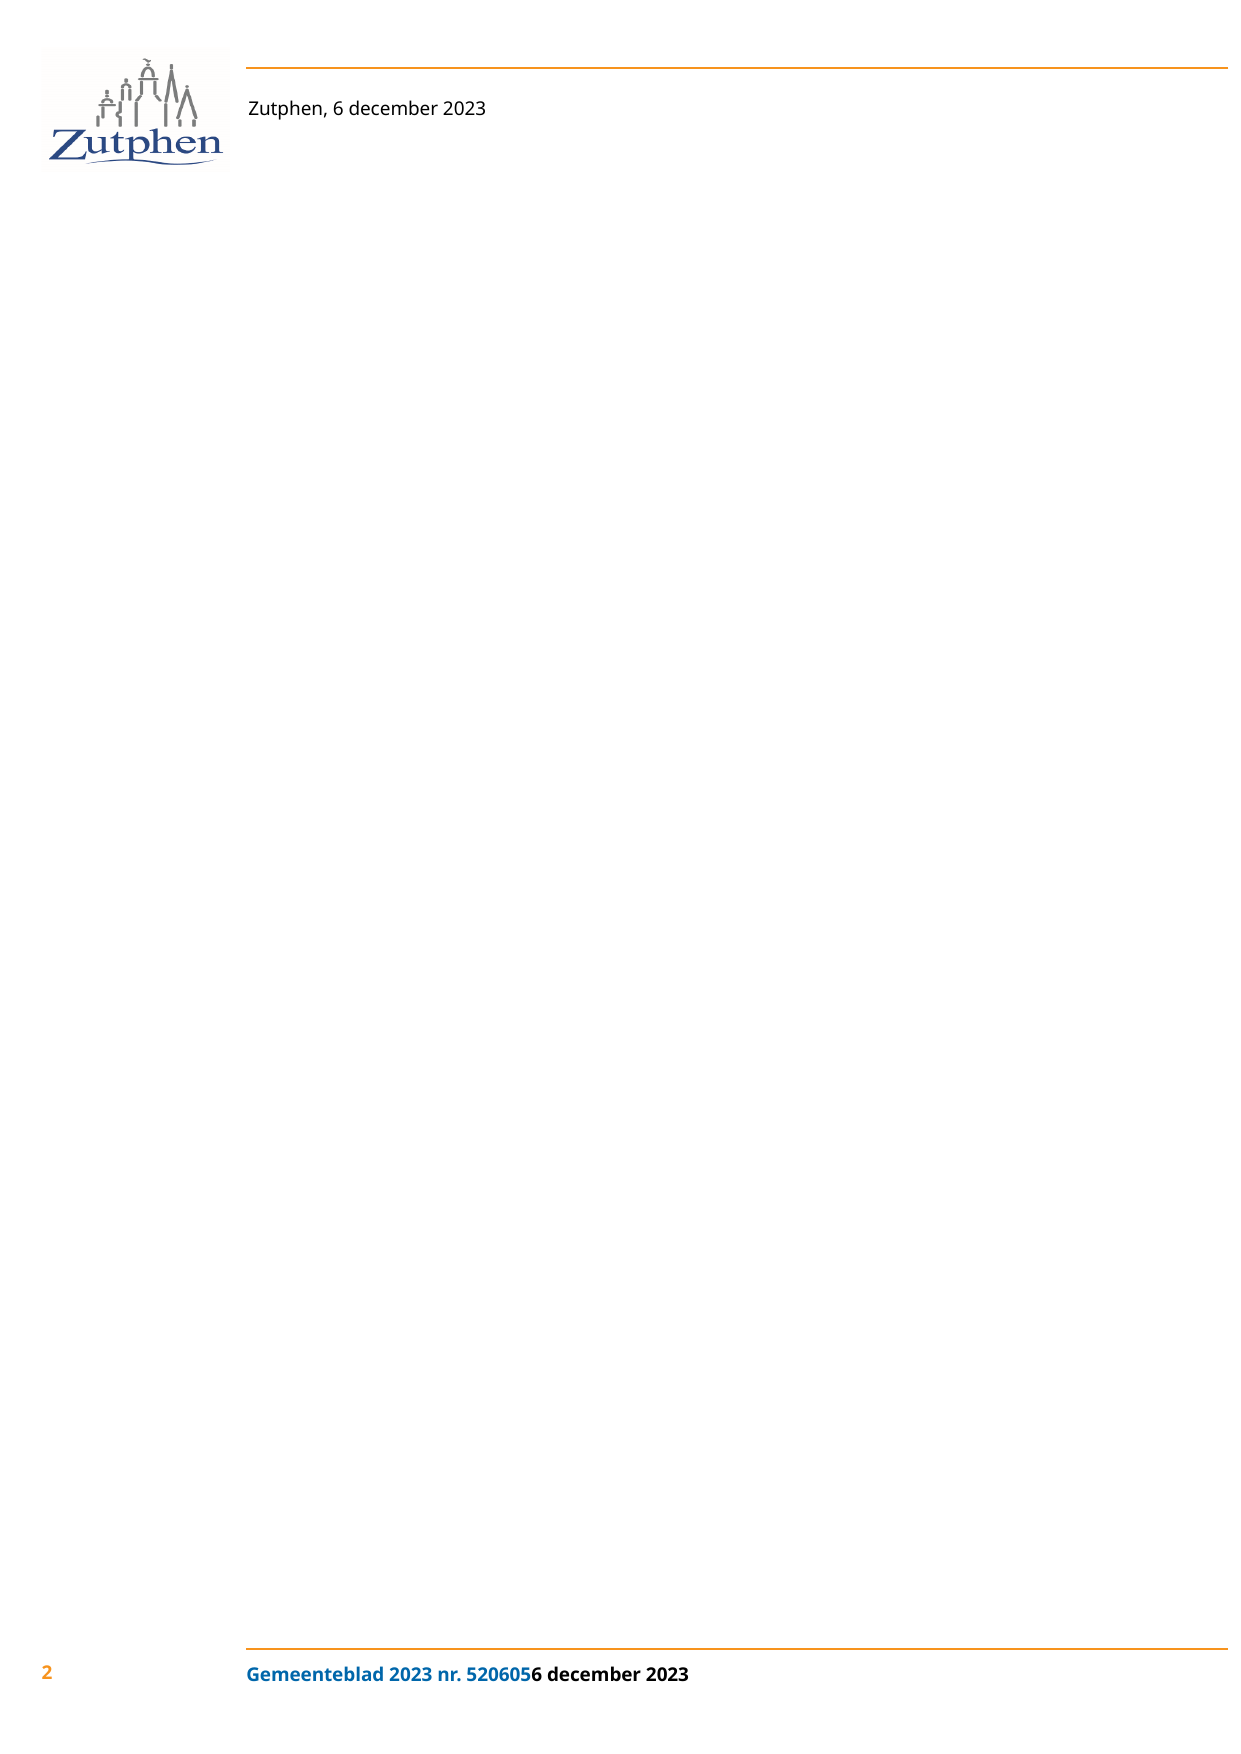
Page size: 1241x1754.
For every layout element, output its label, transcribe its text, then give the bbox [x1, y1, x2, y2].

text Zutphen, 6 december 2023 [248, 95, 1152, 121]
picture [41, 47, 231, 172]
